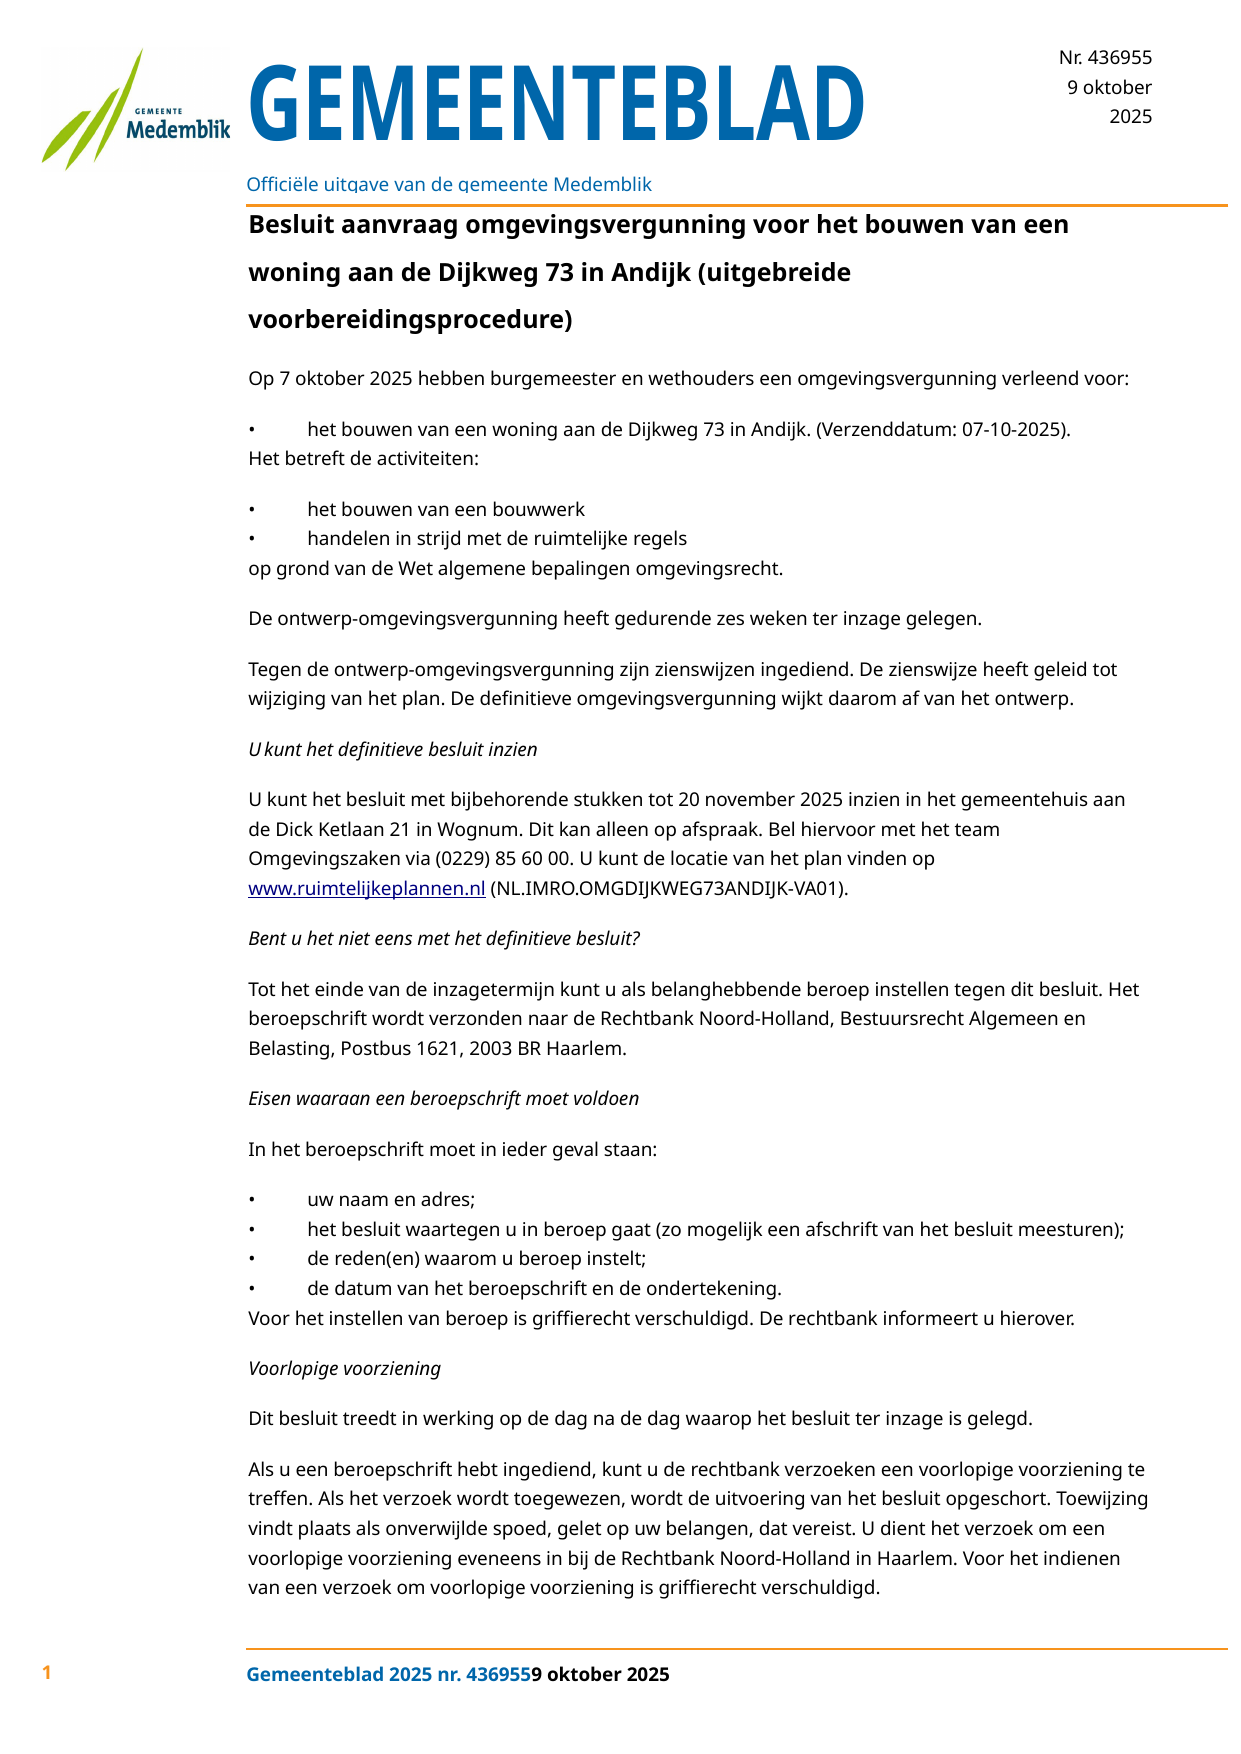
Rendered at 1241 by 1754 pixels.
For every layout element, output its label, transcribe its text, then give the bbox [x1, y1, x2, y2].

text Dit besluit treedt in werking op de dag na de dag waarop het besluit ter inzage is gelegd. [248, 1406, 1152, 1431]
text Als u een beroepschrift hebt ingediend, kunt u de rechtbank verzoeken een voorlopige voorziening te treffen. Als het verzoek wordt toegewezen, wordt de uitvoering van het besluit opgeschort. Toewijzing vindt plaats als onverwijlde spoed, gelet op uw belangen, dat vereist. U dient het verzoek om een voorlopige voorziening eveneens in bij de Rechtbank Noord-Holland in Haarlem. Voor het indienen van een verzoek om voorlopige voorziening is griffierecht verschuldigd. [248, 1456, 1152, 1600]
text In het beroepschrift moet in ieder geval staan: [248, 1136, 1152, 1162]
text Tegen de ontwerp-omgevingsvergunning zijn zienswijzen ingediend. De zienswijze heeft geleid tot wijziging van het plan. De definitieve omgevingsvergunning wijkt daarom af van het ontwerp. [248, 656, 1152, 711]
text Bent u het niet eens met het definitieve besluit? [248, 926, 1152, 951]
list het bouwen van een woning aan de Dijkweg 73 in Andijk. (Verzenddatum: 07-10-2025). [248, 416, 1152, 442]
text Eisen waaraan een beroepschrift moet voldoen [248, 1086, 1152, 1111]
text Op 7 oktober 2025 hebben burgemeester en wethouders een omgevingsvergunning verleend voor: [248, 366, 1152, 391]
text Voor het instellen van beroep is griffierecht verschuldigd. De rechtbank informeert u hierover. [248, 1305, 1152, 1330]
list de datum van het beroepschrift en de ondertekening. [248, 1275, 1152, 1301]
list handelen in strijd met de ruimtelijke regels [248, 526, 1152, 551]
list uw naam en adres; [248, 1186, 1152, 1212]
list het bouwen van een bouwwerk [248, 496, 1152, 522]
text U kunt het definitieve besluit inzien [248, 736, 1152, 762]
text De ontwerp-omgevingsvergunning heeft gedurende zes weken ter inzage gelegen. [248, 606, 1152, 631]
text Het betreft de activiteiten: [248, 446, 1152, 471]
text Tot het einde van de inzagetermijn kunt u als belanghebbende beroep instellen tegen dit besluit. Het beroepschrift wordt verzonden naar de Rechtbank Noord-Holland, Bestuursrecht Algemeen en Belasting, Postbus 1621, 2003 BR Haarlem. [248, 976, 1152, 1061]
text op grond van de Wet algemene bepalingen omgevingsrecht. [248, 555, 1152, 581]
picture [41, 47, 231, 172]
text U kunt het besluit met bijbehorende stukken tot 20 november 2025 inzien in het gemeentehuis aan de Dick Ketlaan 21 in Wognum. Dit kan alleen op afspraak. Bel hiervoor met het team Omgevingszaken via (0229) 85 60 00. U kunt de locatie van het plan vinden op www.ruimtelijkeplannen.nl (NL.IMRO.OMGDIJKWEG73ANDIJK-VA01). [248, 786, 1152, 901]
list het besluit waartegen u in beroep gaat (zo mogelijk een afschrift van het besluit meesturen); [248, 1216, 1152, 1242]
text Voorlopige voorziening [248, 1355, 1152, 1381]
text Besluit aanvraag omgevingsvergunning voor het bouwen van een woning aan de Dijkweg 73 in Andijk (uitgebreide voorbereidingsprocedure) [248, 207, 1152, 336]
list de reden(en) waarom u beroep instelt; [248, 1246, 1152, 1271]
